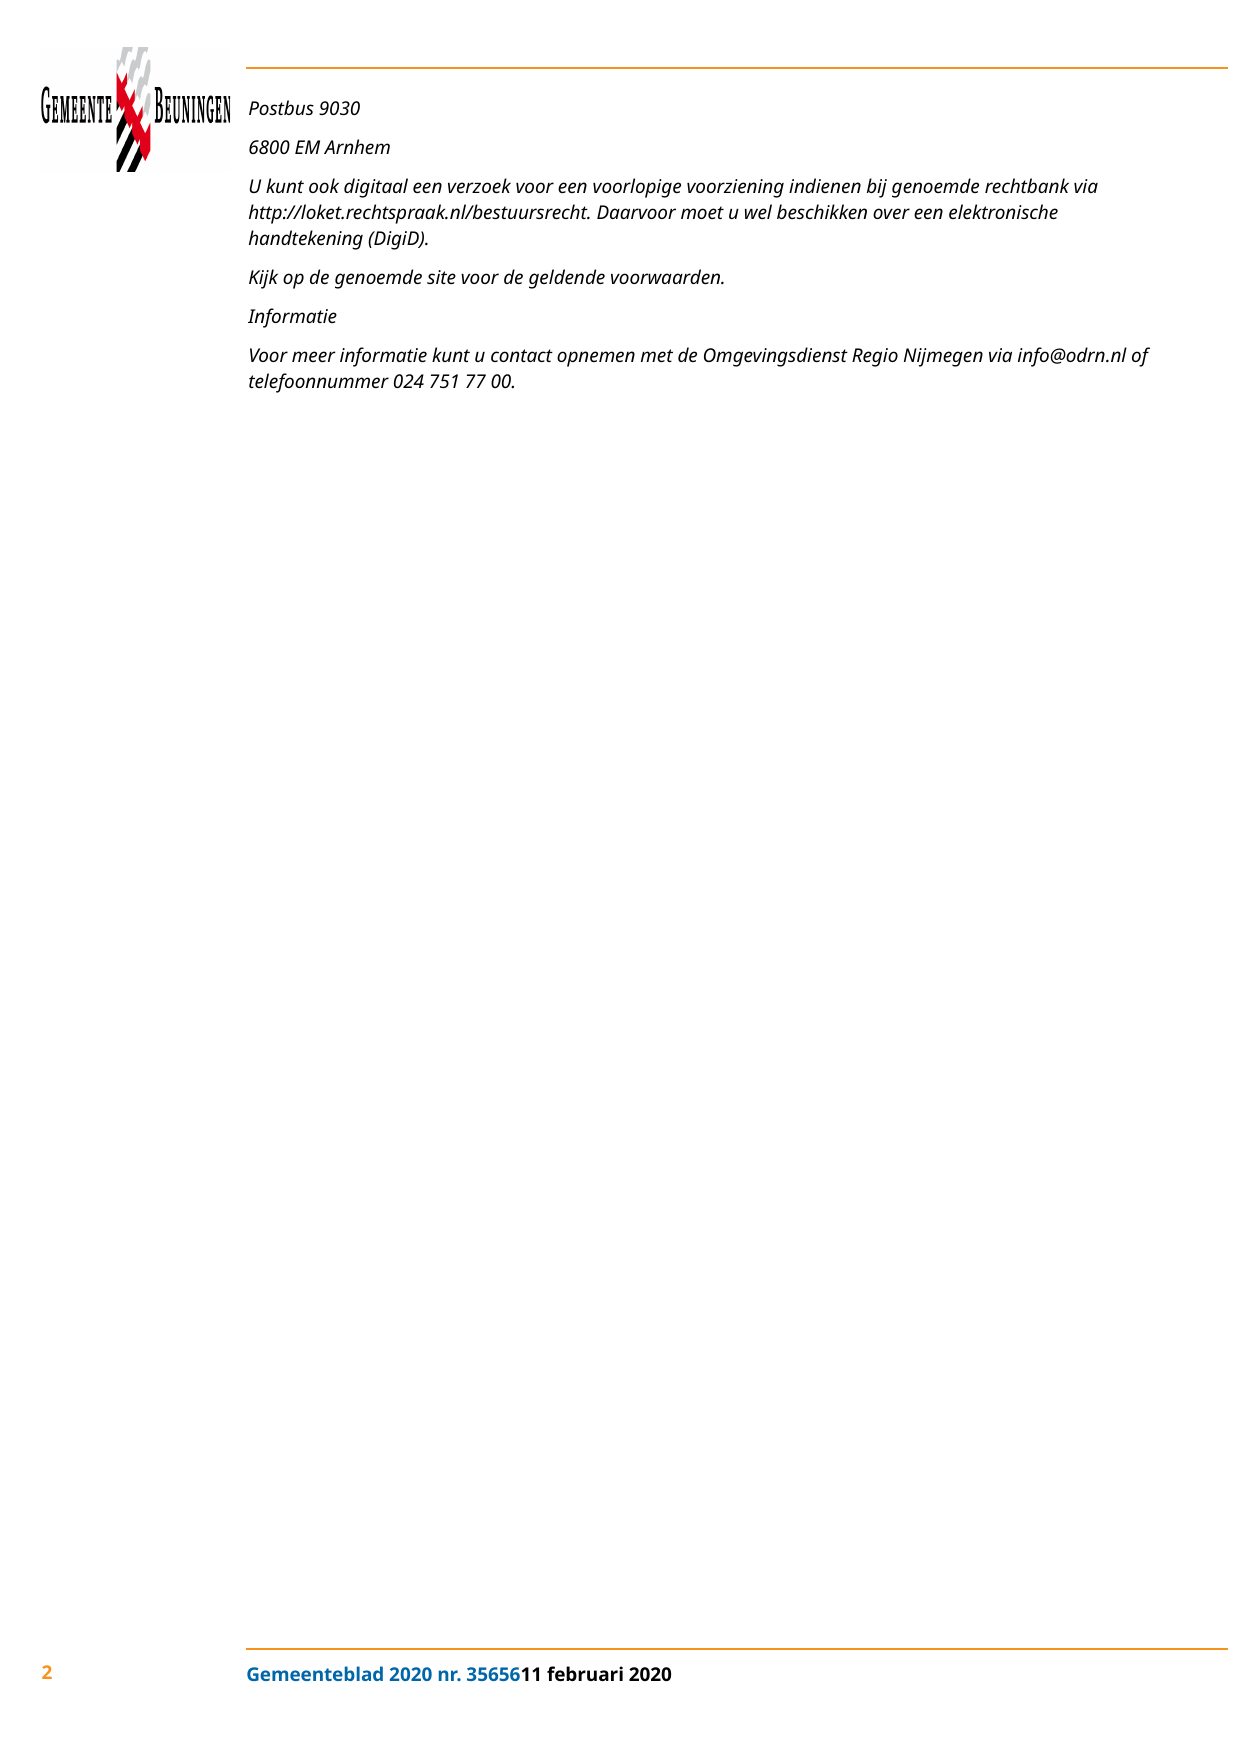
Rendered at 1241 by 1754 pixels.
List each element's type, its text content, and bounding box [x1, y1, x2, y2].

text U kunt ook digitaal een verzoek voor een voorlopige voorziening indienen bij genoemde rechtbank via http://loket.rechtspraak.nl/bestuursrecht. Daarvoor moet u wel beschikken over een elektronische handtekening (DigiD). [248, 173, 1152, 251]
text 6800 EM Arnhem [248, 134, 1152, 160]
text Postbus 9030 [248, 95, 1152, 121]
picture [41, 47, 231, 172]
text Informatie [248, 303, 1152, 329]
text Voor meer informatie kunt u contact opnemen met de Omgevingsdienst Regio Nijmegen via info@odrn.nl of telefoonnummer 024 751 77 00. [248, 343, 1152, 394]
text Kijk op de genoemde site voor de geldende voorwaarden. [248, 264, 1152, 290]
